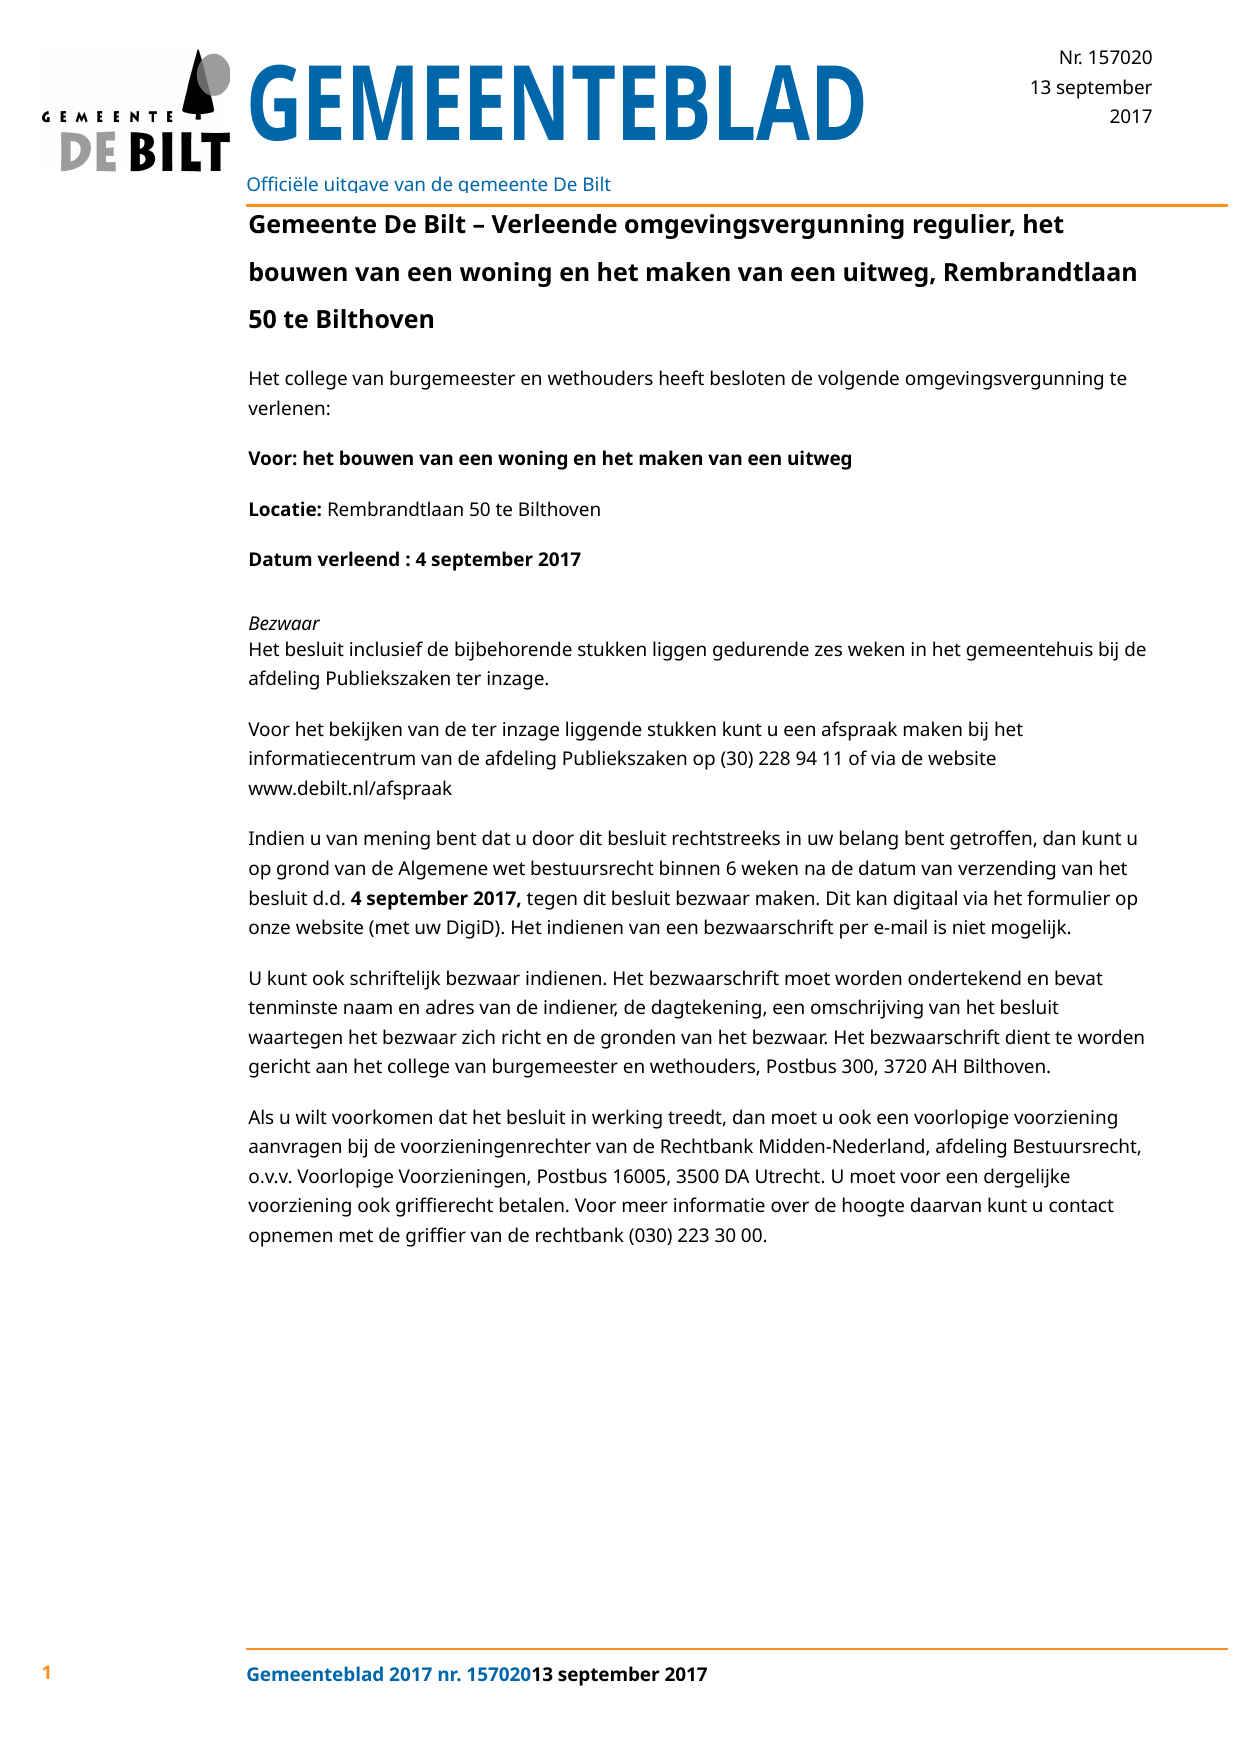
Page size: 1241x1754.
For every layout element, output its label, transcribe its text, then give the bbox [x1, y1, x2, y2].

text Het college van burgemeester en wethouders heeft besloten de volgende omgevingsvergunning te verlenen: [248, 366, 1152, 421]
text Gemeente De Bilt – Verleende omgevingsvergunning regulier, het bouwen van een woning en het maken van een uitweg, Rembrandtlaan 50 te Bilthoven [248, 207, 1152, 336]
text Voor het bekijken van de ter inzage liggende stukken kunt u een afspraak maken bij het informatiecentrum van de afdeling Publiekszaken op (30) 228 94 11 of via de website www.debilt.nl/afspraak [248, 716, 1152, 801]
text Voor: het bouwen van een woning en het maken van een uitweg [248, 446, 1152, 471]
text Datum verleend : 4 september 2017 [248, 546, 1152, 572]
text Bezwaar [248, 610, 1152, 636]
text U kunt ook schriftelijk bezwaar indienen. Het bezwaarschrift moet worden ondertekend en bevat tenminste naam en adres van de indiener, de dagtekening, een omschrijving van het besluit waartegen het bezwaar zich richt en de gronden van het bezwaar. Het bezwaarschrift dient te worden gericht aan het college van burgemeester en wethouders, Postbus 300, 3720 AH Bilthoven. [248, 965, 1152, 1079]
text Het besluit inclusief de bijbehorende stukken liggen gedurende zes weken in het gemeentehuis bij de afdeling Publiekszaken ter inzage. [248, 636, 1152, 691]
text Locatie: Rembrandtlaan 50 te Bilthoven [248, 496, 1152, 522]
text Als u wilt voorkomen dat het besluit in werking treedt, dan moet u ook een voorlopige voorziening aanvragen bij de voorzieningenrechter van de Rechtbank Midden-Nederland, afdeling Bestuursrecht, o.v.v. Voorlopige Voorzieningen, Postbus 16005, 3500 DA Utrecht. U moet voor een dergelijke voorziening ook griffierecht betalen. Voor meer informatie over de hoogte daarvan kunt u contact opnemen met de griffier van de rechtbank (030) 223 30 00. [248, 1104, 1152, 1248]
picture [41, 47, 231, 172]
text Indien u van mening bent dat u door dit besluit rechtstreeks in uw belang bent getroffen, dan kunt u op grond van de Algemene wet bestuursrecht binnen 6 weken na de datum van verzending van het besluit d.d. 4 september 2017, tegen dit besluit bezwaar maken. Dit kan digitaal via het formulier op onze website (met uw DigiD). Het indienen van een bezwaarschrift per e-mail is niet mogelijk. [248, 826, 1152, 940]
